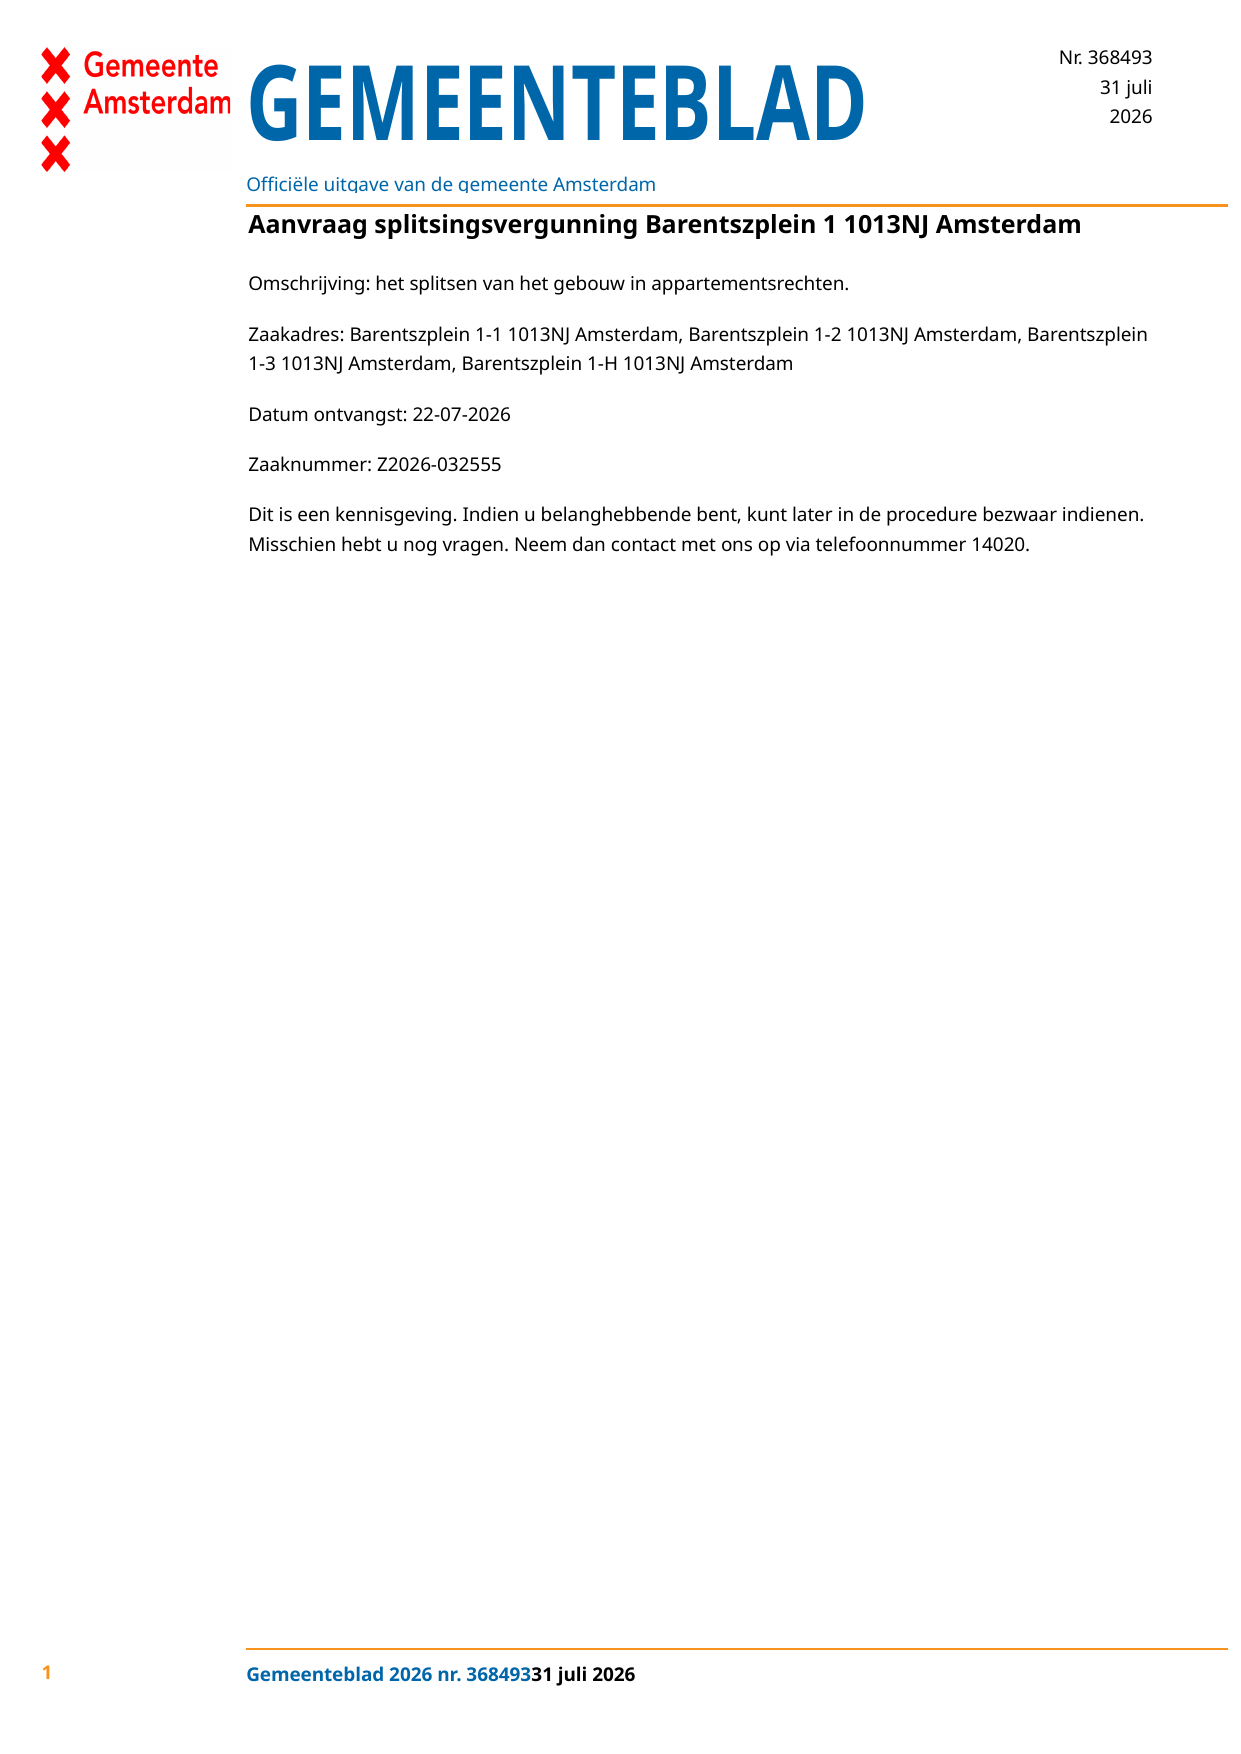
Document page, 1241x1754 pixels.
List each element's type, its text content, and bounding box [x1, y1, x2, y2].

text Zaaknummer: Z2026-032555 [248, 451, 1152, 477]
text Datum ontvangst: 22-07-2026 [248, 401, 1152, 426]
text Omschrijving: het splitsen van het gebouw in appartementsrechten. [248, 270, 1152, 296]
text Aanvraag splitsingsvergunning Barentszplein 1 1013NJ Amsterdam [248, 207, 1152, 241]
picture [41, 47, 231, 172]
text Zaakadres: Barentszplein 1-1 1013NJ Amsterdam, Barentszplein 1-2 1013NJ Amsterdam, Barentszplein 1-3 1013NJ Amsterdam, Barentszplein 1-H 1013NJ Amsterdam [248, 321, 1152, 376]
text Dit is een kennisgeving. Indien u belanghebbende bent, kunt later in de procedure bezwaar indienen. Misschien hebt u nog vragen. Neem dan contact met ons op via telefoonnummer 14020. [248, 502, 1152, 557]
